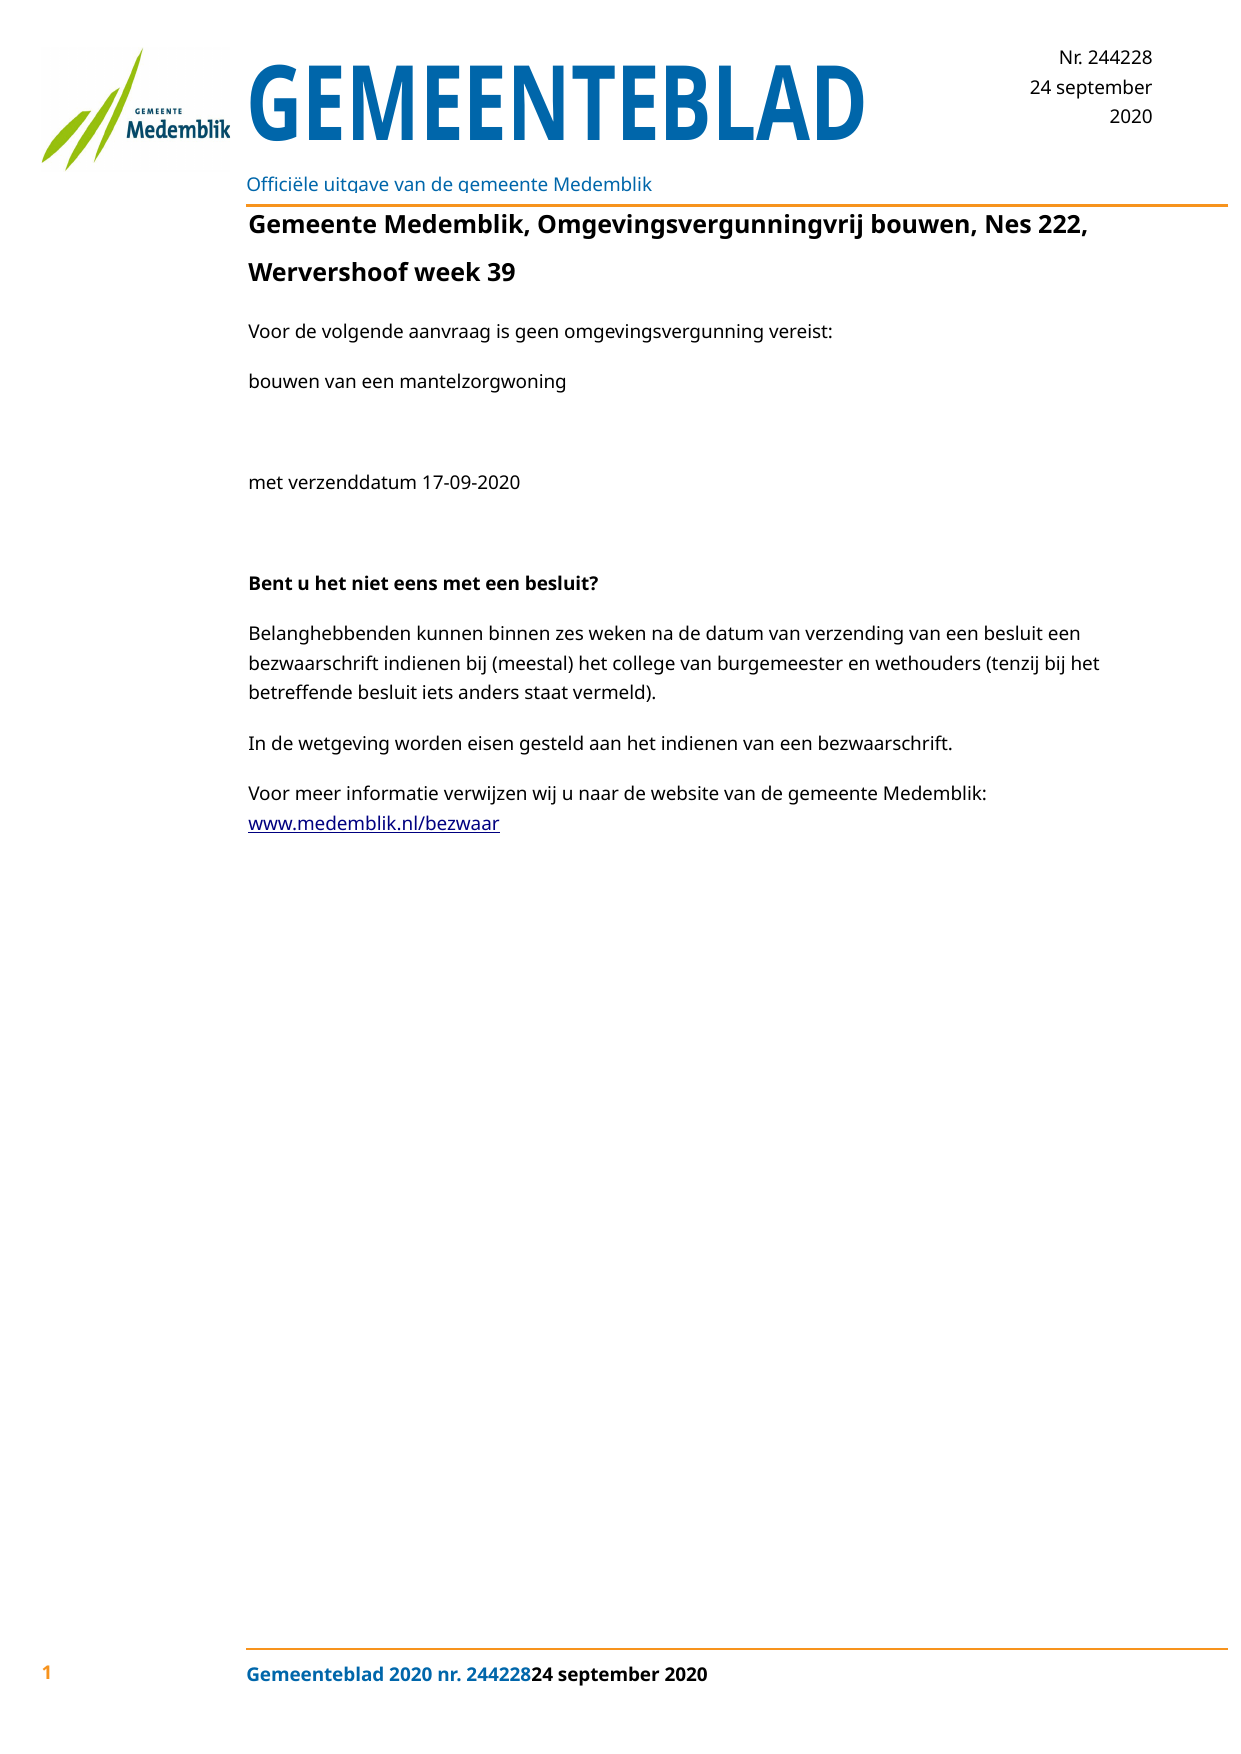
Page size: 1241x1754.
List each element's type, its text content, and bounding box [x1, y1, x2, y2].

text In de wetgeving worden eisen gesteld aan het indienen van een bezwaarschrift. [248, 730, 1152, 756]
text bouwen van een mantelzorgwoning [248, 368, 1152, 394]
text met verzenddatum 17-09-2020 [248, 469, 1152, 495]
picture [41, 47, 231, 172]
text Belanghebbenden kunnen binnen zes weken na de datum van verzending van een besluit een bezwaarschrift indienen bij (meestal) het college van burgemeester en wethouders (tenzij bij het betreffende besluit iets anders staat vermeld). [248, 620, 1152, 705]
text Voor meer informatie verwijzen wij u naar de website van de gemeente Medemblik: www.medemblik.nl/bezwaar [248, 780, 1152, 836]
text Voor de volgende aanvraag is geen omgevingsvergunning vereist: [248, 318, 1152, 344]
text Bent u het niet eens met een besluit? [248, 570, 1152, 596]
text Gemeente Medemblik, Omgevingsvergunningvrij bouwen, Nes 222, Wervershoof week 39 [248, 207, 1152, 288]
